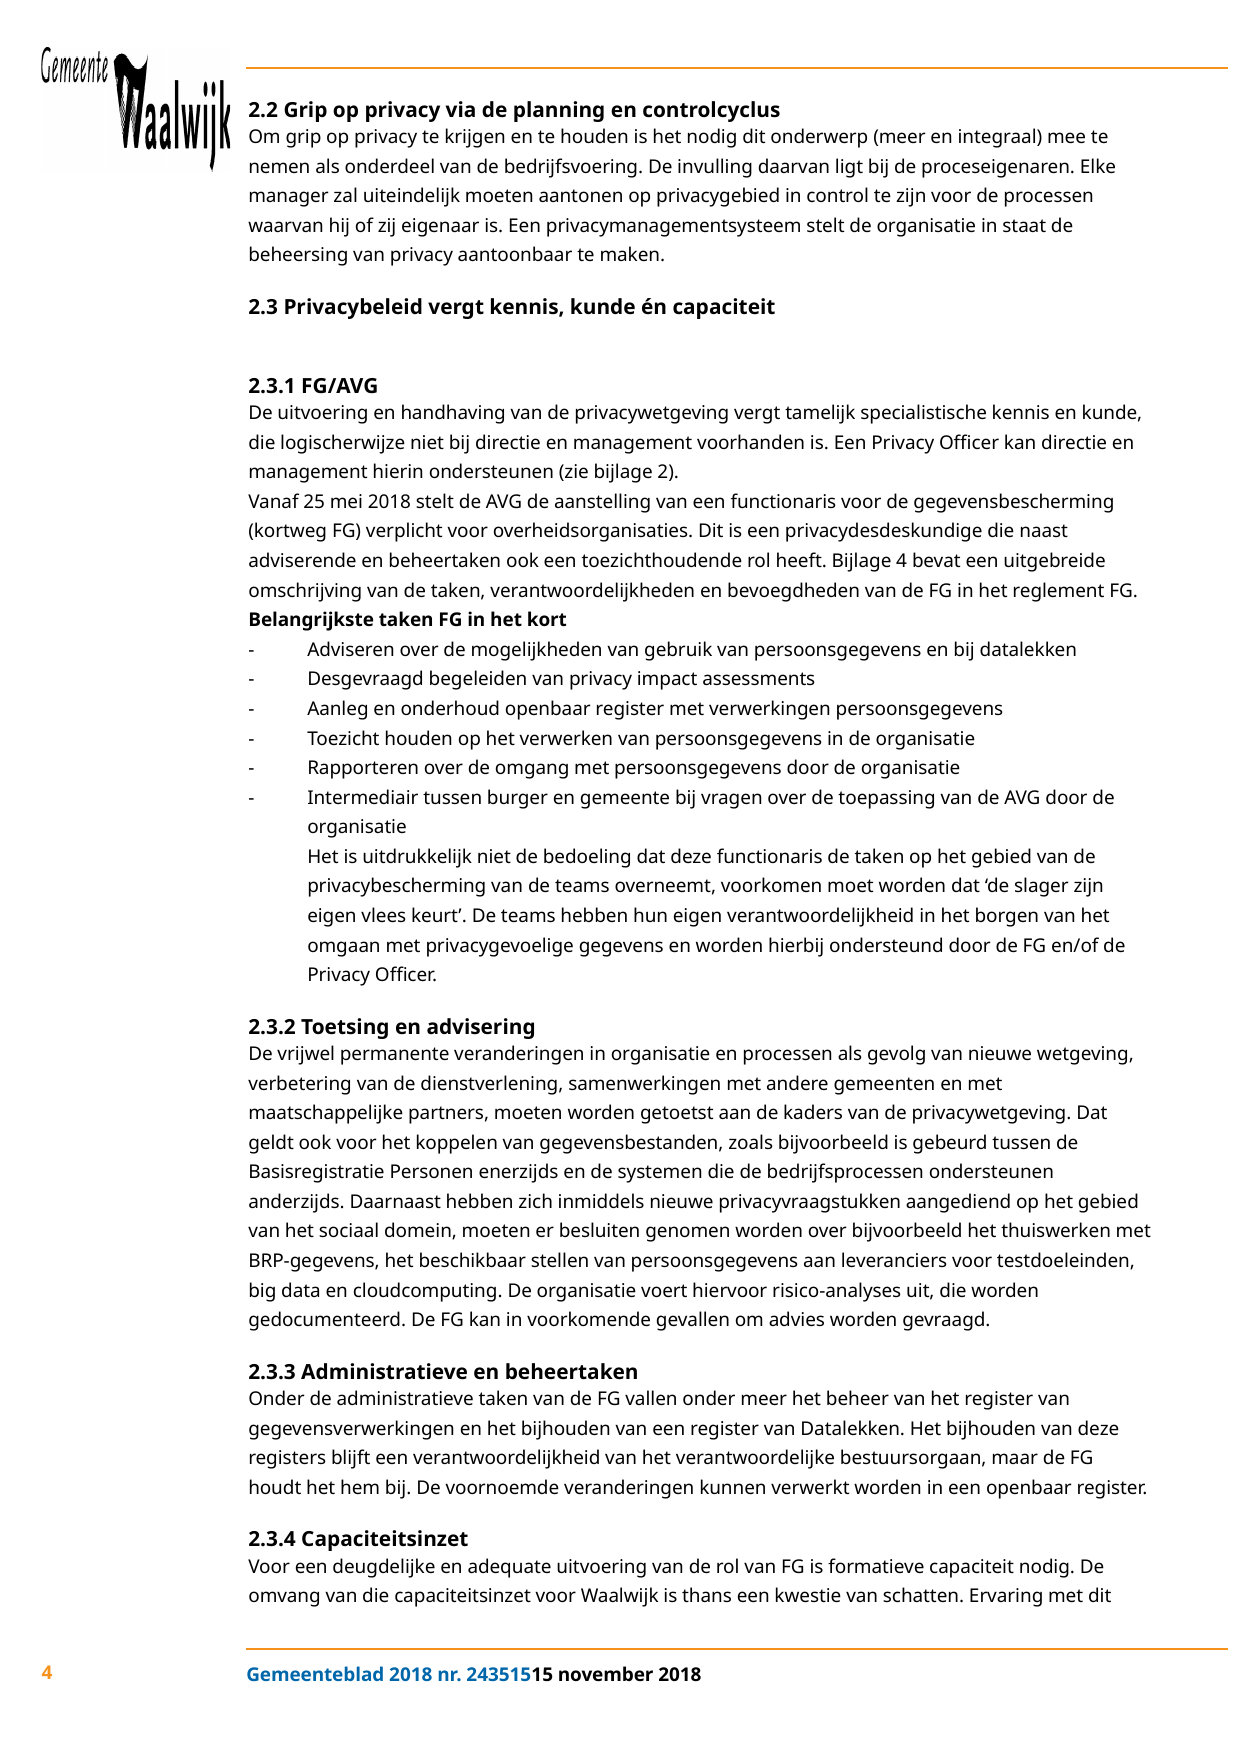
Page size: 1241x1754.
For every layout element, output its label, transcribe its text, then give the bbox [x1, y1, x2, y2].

text De vrijwel permanente veranderingen in organisatie en processen als gevolg van nieuwe wetgeving, verbetering van de dienstverlening, samenwerkingen met andere gemeenten en met maatschappelijke partners, moeten worden getoetst aan de kaders van de privacywetgeving. Dat geldt ook voor het koppelen van gegevensbestanden, zoals bijvoorbeeld is gebeurd tussen de Basisregistratie Personen enerzijds en de systemen die de bedrijfsprocessen ondersteunen anderzijds. Daarnaast hebben zich inmiddels nieuwe privacyvraagstukken aangediend op het gebied van het sociaal domein, moeten er besluiten genomen worden over bijvoorbeeld het thuiswerken met BRP-gegevens, het beschikbaar stellen van persoonsgegevens aan leveranciers voor testdoeleinden, big data en cloudcomputing. De organisatie voert hiervoor risico-analyses uit, die worden gedocumenteerd. De FG kan in voorkomende gevallen om advies worden gevraagd. [248, 1040, 1152, 1332]
text 2.3.4 Capaciteitsinzet [248, 1524, 1152, 1553]
text 2.3.2 Toetsing en advisering [248, 1012, 1152, 1040]
text De uitvoering en handhaving van de privacywetgeving vergt tamelijk specialistische kennis en kunde, die logischerwijze niet bij directie en management voorhanden is. Een Privacy Officer kan directie en management hierin ondersteunen (zie bijlage 2). [248, 399, 1152, 484]
text 2.3.3 Administratieve en beheertaken [248, 1357, 1152, 1385]
picture [41, 47, 231, 172]
text 2.3.1 FG/AVG [248, 371, 1152, 399]
text Vanaf 25 mei 2018 stelt de AVG de aanstelling van een functionaris voor de gegevensbescherming (kortweg FG) verplicht voor overheidsorganisaties. Dit is een privacydesdeskundige die naast adviserende en beheertaken ook een toezichthoudende rol heeft. Bijlage 4 bevat een uitgebreide omschrijving van de taken, verantwoordelijkheden en bevoegdheden van de FG in het reglement FG. [248, 488, 1152, 602]
list Desgevraagd begeleiden van privacy impact assessments [248, 666, 1152, 691]
list Toezicht houden op het verwerken van persoonsgegevens in de organisatie [248, 725, 1152, 750]
text Onder de administratieve taken van de FG vallen onder meer het beheer van het register van gegevensverwerkingen en het bijhouden van een register van Datalekken. Het bijhouden van deze registers blijft een verantwoordelijkheid van het verantwoordelijke bestuursorgaan, maar de FG houdt het hem bij. De voornoemde veranderingen kunnen verwerkt worden in een openbaar register. [248, 1385, 1152, 1500]
list Rapporteren over de omgang met persoonsgegevens door de organisatie [248, 754, 1152, 780]
text 2.2 Grip op privacy via de planning en controlcyclus [248, 95, 1152, 123]
list Aanleg en onderhoud openbaar register met verwerkingen persoonsgegevens [248, 695, 1152, 721]
text 2.3 Privacybeleid vergt kennis, kunde én capaciteit [248, 292, 1152, 320]
text Om grip op privacy te krijgen en te houden is het nodig dit onderwerp (meer en integraal) mee te nemen als onderdeel van de bedrijfsvoering. De invulling daarvan ligt bij de proceseigenaren. Elke manager zal uiteindelijk moeten aantonen op privacygebied in control te zijn voor de processen waarvan hij of zij eigenaar is. Een privacymanagementsysteem stelt de organisatie in staat de beheersing van privacy aantoonbaar te maken. [248, 123, 1152, 267]
list Adviseren over de mogelijkheden van gebruik van persoonsgegevens en bij datalekken [248, 636, 1152, 662]
list Het is uitdrukkelijk niet de bedoeling dat deze functionaris de taken op het gebied van de privacybescherming van de teams overneemt, voorkomen moet worden dat ‘de slager zijn eigen vlees keurt’. De teams hebben hun eigen verantwoordelijkheid in het borgen van het omgaan met privacygevoelige gegevens en worden hierbij ondersteund door de FG en/of de Privacy Officer. [248, 843, 1152, 987]
text Belangrijkste taken FG in het kort [248, 606, 1152, 632]
list Intermediair tussen burger en gemeente bij vragen over de toepassing van de AVG door de organisatie [248, 784, 1152, 839]
text Voor een deugdelijke en adequate uitvoering van de rol van FG is formatieve capaciteit nodig. De omvang van die capaciteitsinzet voor Waalwijk is thans een kwestie van schatten. Ervaring met dit [248, 1553, 1152, 1608]
